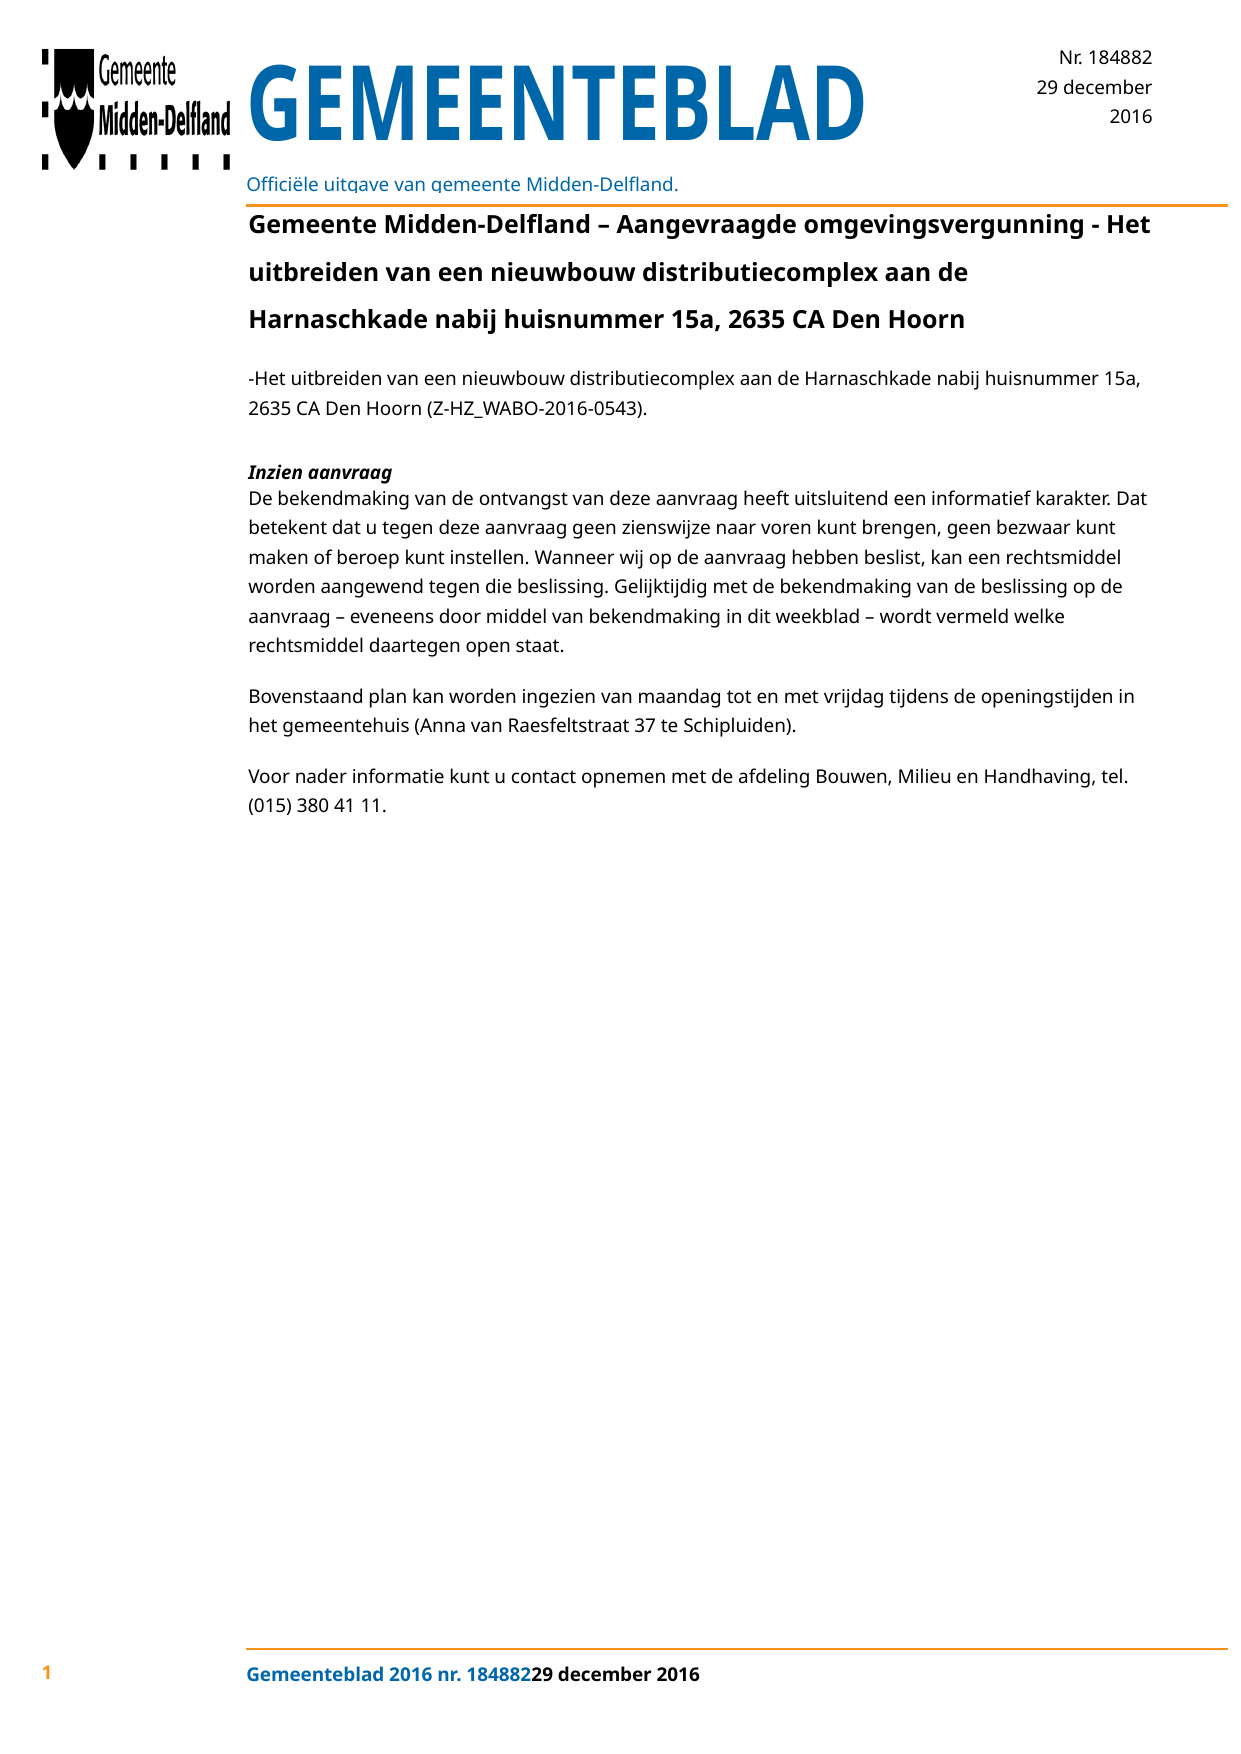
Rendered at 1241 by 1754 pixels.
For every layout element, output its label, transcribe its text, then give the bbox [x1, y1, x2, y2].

text Gemeente Midden-Delfland – Aangevraagde omgevingsvergunning - Het uitbreiden van een nieuwbouw distributiecomplex aan de Harnaschkade nabij huisnummer 15a, 2635 CA Den Hoorn [248, 207, 1152, 336]
text Inzien aanvraag [248, 459, 1152, 485]
picture [41, 47, 231, 172]
text De bekendmaking van de ontvangst van deze aanvraag heeft uitsluitend een informatief karakter. Dat betekent dat u tegen deze aanvraag geen zienswijze naar voren kunt brengen, geen bezwaar kunt maken of beroep kunt instellen. Wanneer wij op de aanvraag hebben beslist, kan een rechtsmiddel worden aangewend tegen die beslissing. Gelijktijdig met de bekendmaking van de beslissing op de aanvraag – eveneens door middel van bekendmaking in dit weekblad – wordt vermeld welke rechtsmiddel daartegen open staat. [248, 485, 1152, 658]
text Voor nader informatie kunt u contact opnemen met de afdeling Bouwen, Milieu en Handhaving, tel. (015) 380 41 11. [248, 763, 1152, 818]
text -Het uitbreiden van een nieuwbouw distributiecomplex aan de Harnaschkade nabij huisnummer 15a, 2635 CA Den Hoorn (Z-HZ_WABO-2016-0543). [248, 366, 1152, 421]
text Bovenstaand plan kan worden ingezien van maandag tot en met vrijdag tijdens de openingstijden in het gemeentehuis (Anna van Raesfeltstraat 37 te Schipluiden). [248, 683, 1152, 738]
